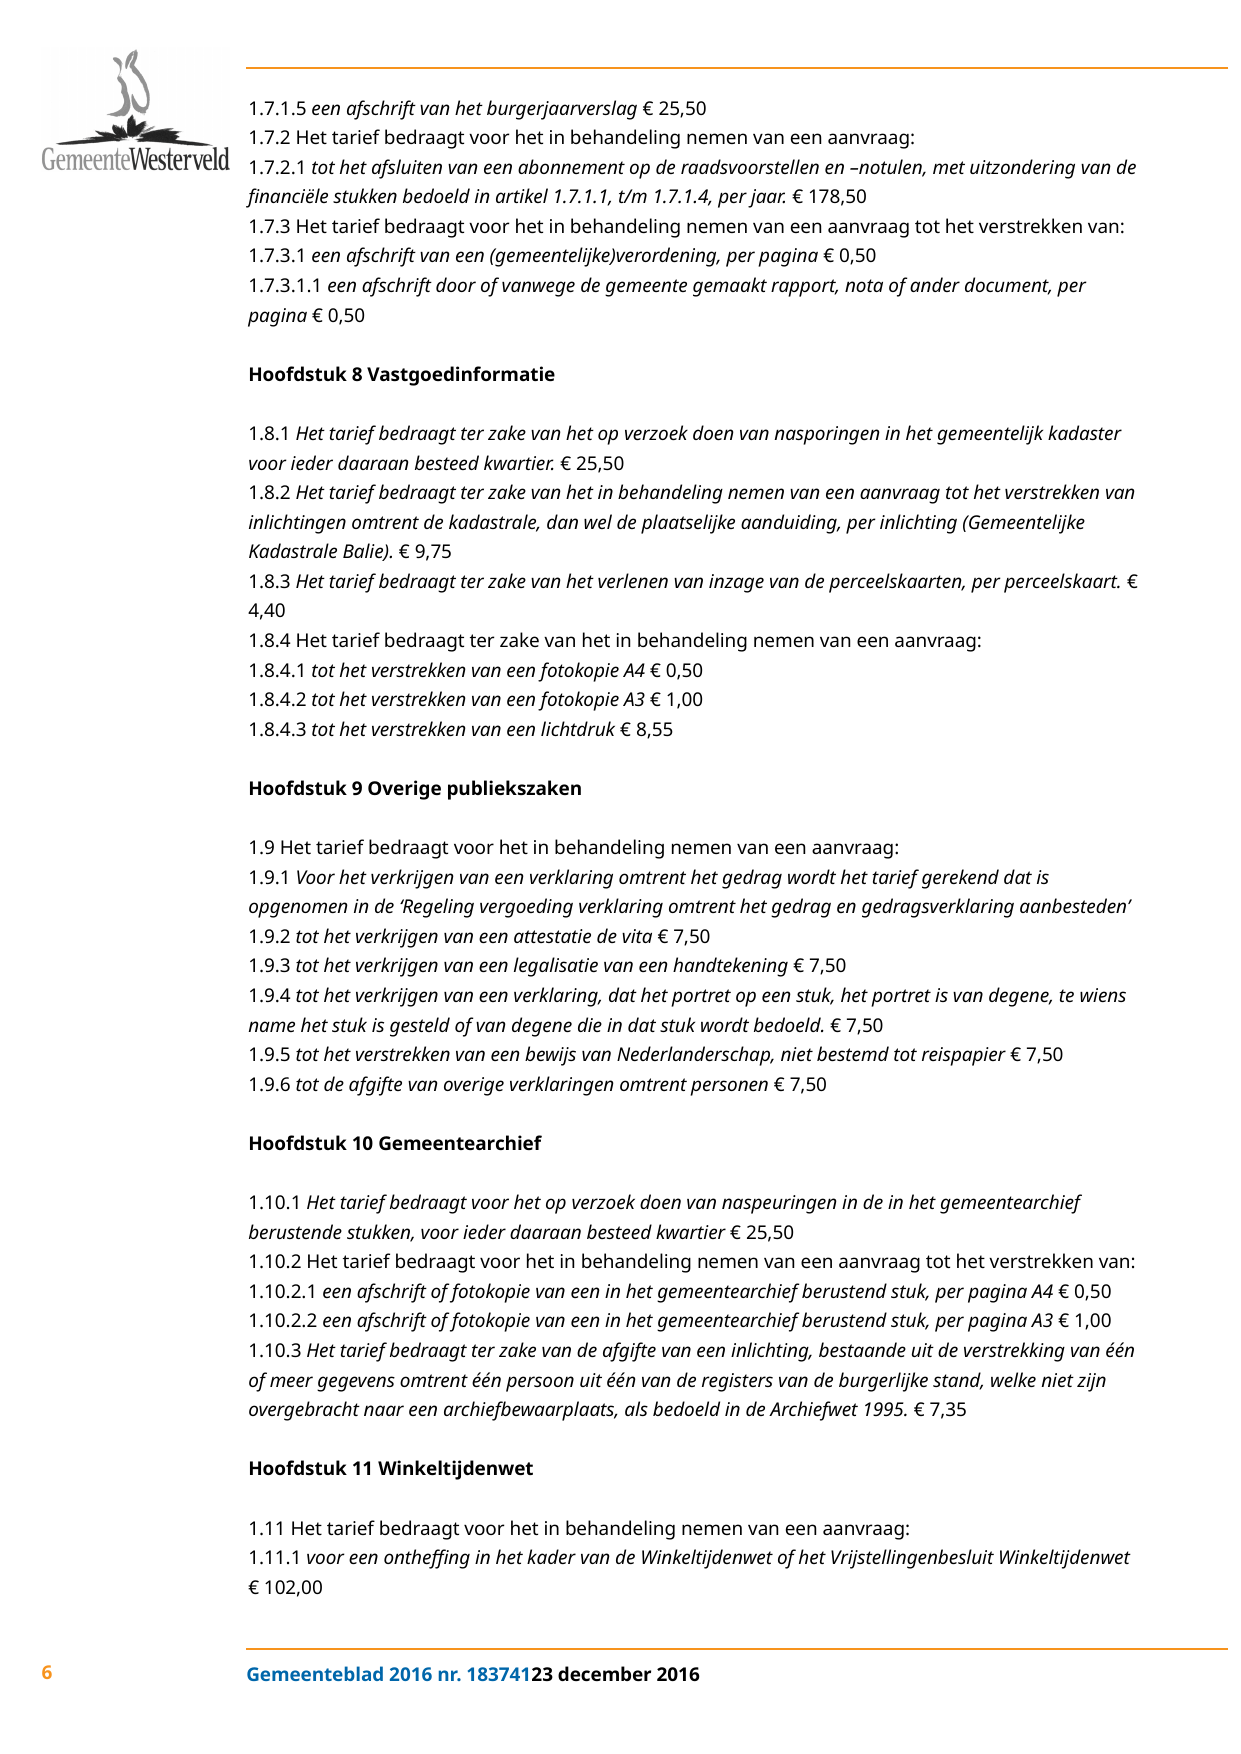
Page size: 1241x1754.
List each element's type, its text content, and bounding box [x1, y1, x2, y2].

text 1.9.6 tot de afgifte van overige verklaringen omtrent personen € 7,50 [248, 1071, 1152, 1097]
text 1.7.2.1 tot het afsluiten van een abonnement op de raadsvoorstellen en –notulen, met uitzondering van de financiële stukken bedoeld in artikel 1.7.1.1, t/m 1.7.1.4, per jaar. € 178,50 [248, 154, 1152, 209]
text Hoofdstuk 11 Winkeltijdenwet [248, 1456, 1152, 1481]
text 1.7.2 Het tarief bedraagt voor het in behandeling nemen van een aanvraag: [248, 124, 1152, 150]
text 1.8.4.3 tot het verstrekken van een lichtdruk € 8,55 [248, 716, 1152, 742]
text 1.11.1 voor een ontheffing in het kader van de Winkeltijdenwet of het Vrijstellingenbesluit Winkeltijdenwet € 102,00 [248, 1544, 1152, 1600]
text Hoofdstuk 10 Gemeentearchief [248, 1130, 1152, 1156]
text 1.9.4 tot het verkrijgen van een verklaring, dat het portret op een stuk, het portret is van degene, te wiens name het stuk is gesteld of van degene die in dat stuk wordt bedoeld. € 7,50 [248, 982, 1152, 1038]
text 1.8.3 Het tarief bedraagt ter zake van het verlenen van inzage van de perceelskaarten, per perceelskaart. € 4,40 [248, 568, 1152, 623]
text 1.8.4 Het tarief bedraagt ter zake van het in behandeling nemen van een aanvraag: [248, 627, 1152, 653]
text 1.10.2.2 een afschrift of fotokopie van een in het gemeentearchief berustend stuk, per pagina A3 € 1,00 [248, 1308, 1152, 1333]
text 1.9.2 tot het verkrijgen van een attestatie de vita € 7,50 [248, 923, 1152, 949]
text 1.10.1 Het tarief bedraagt voor het op verzoek doen van naspeuringen in de in het gemeentearchief berustende stukken, voor ieder daaraan besteed kwartier € 25,50 [248, 1189, 1152, 1245]
text 1.7.3.1 een afschrift van een (gemeentelijke)verordening, per pagina € 0,50 [248, 243, 1152, 268]
text 1.9.5 tot het verstrekken van een bewijs van Nederlanderschap, niet bestemd tot reispapier € 7,50 [248, 1041, 1152, 1067]
text 1.9 Het tarief bedraagt voor het in behandeling nemen van een aanvraag: [248, 834, 1152, 860]
text 1.8.4.1 tot het verstrekken van een fotokopie A4 € 0,50 [248, 657, 1152, 683]
text 1.7.3 Het tarief bedraagt voor het in behandeling nemen van een aanvraag tot het verstrekken van: [248, 213, 1152, 239]
picture [41, 47, 231, 172]
text Hoofdstuk 8 Vastgoedinformatie [248, 361, 1152, 387]
text 1.9.3 tot het verkrijgen van een legalisatie van een handtekening € 7,50 [248, 953, 1152, 978]
text 1.8.2 Het tarief bedraagt ter zake van het in behandeling nemen van een aanvraag tot het verstrekken van inlichtingen omtrent de kadastrale, dan wel de plaatselijke aanduiding, per inlichting (Gemeentelijke Kadastrale Balie). € 9,75 [248, 479, 1152, 564]
text 1.10.2.1 een afschrift of fotokopie van een in het gemeentearchief berustend stuk, per pagina A4 € 0,50 [248, 1278, 1152, 1304]
text Hoofdstuk 9 Overige publiekszaken [248, 775, 1152, 801]
text 1.9.1 Voor het verkrijgen van een verklaring omtrent het gedrag wordt het tarief gerekend dat is opgenomen in de ‘Regeling vergoeding verklaring omtrent het gedrag en gedragsverklaring aanbesteden’ [248, 864, 1152, 919]
text 1.10.2 Het tarief bedraagt voor het in behandeling nemen van een aanvraag tot het verstrekken van: [248, 1248, 1152, 1274]
text 1.8.4.2 tot het verstrekken van een fotokopie A3 € 1,00 [248, 686, 1152, 712]
text 1.7.1.5 een afschrift van het burgerjaarverslag € 25,50 [248, 95, 1152, 121]
text 1.7.3.1.1 een afschrift door of vanwege de gemeente gemaakt rapport, nota of ander document, per pagina € 0,50 [248, 272, 1152, 328]
text 1.8.1 Het tarief bedraagt ter zake van het op verzoek doen van nasporingen in het gemeentelijk kadaster voor ieder daaraan besteed kwartier. € 25,50 [248, 420, 1152, 476]
text 1.10.3 Het tarief bedraagt ter zake van de afgifte van een inlichting, bestaande uit de verstrekking van één of meer gegevens omtrent één persoon uit één van de registers van de burgerlijke stand, welke niet zijn overgebracht naar een archiefbewaarplaats, als bedoeld in de Archiefwet 1995. € 7,35 [248, 1337, 1152, 1422]
text 1.11 Het tarief bedraagt voor het in behandeling nemen van een aanvraag: [248, 1515, 1152, 1541]
